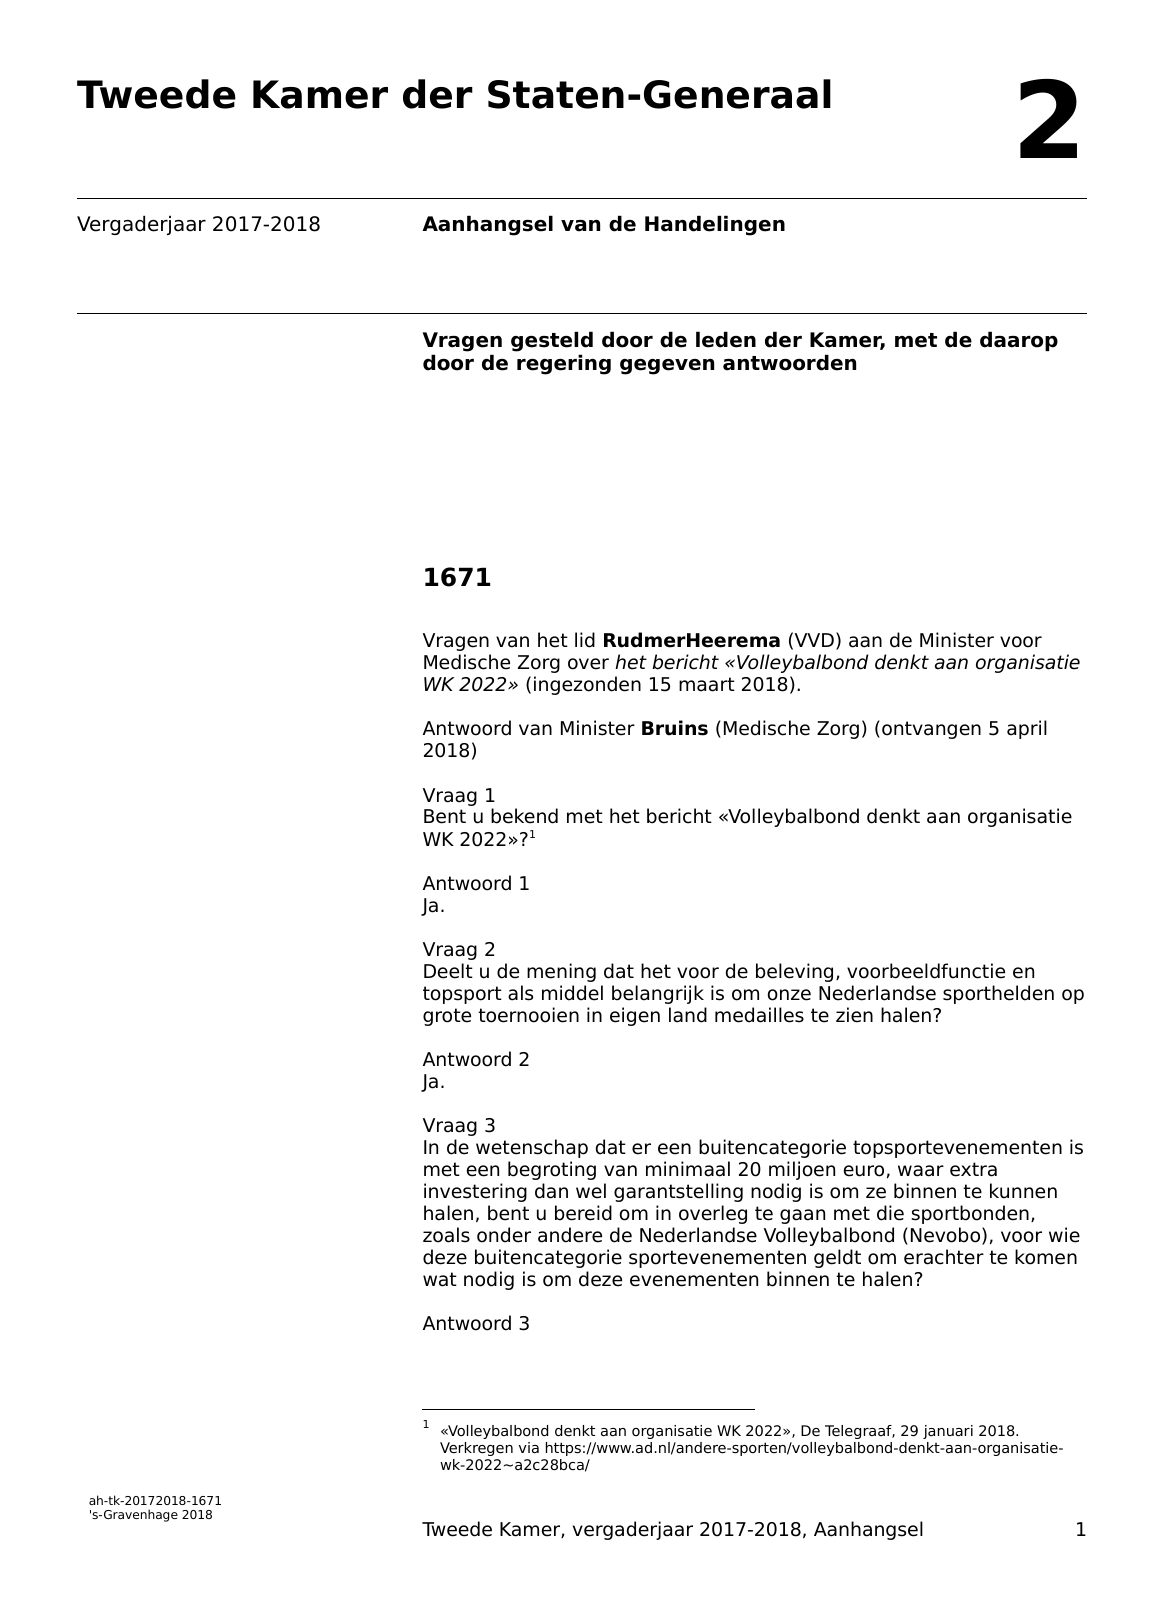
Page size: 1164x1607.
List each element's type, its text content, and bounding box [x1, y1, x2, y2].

text Antwoord 3 [422, 1313, 1087, 1335]
table_cell Vragen gesteld door de leden der Kamer, met de daarop door de regering gegeven antwoorden [422, 314, 1087, 375]
table_cell Aanhangsel van de Handelingen [422, 199, 1087, 313]
text Bent u bekend met het bericht «Volleybalbond denkt aan organisatie WK 2022»? [422, 806, 1087, 850]
table_header 2 [886, 59, 1087, 198]
text 1671 [422, 563, 1087, 592]
text «Volleybalbond denkt aan organisatie WK 2022», De Telegraaf, 29 januari 2018. Verkregen via https://www.ad.nl/andere-sporten/volleybalbond-denkt-aan-organisatie-wk-2022~a2c28bca/ [422, 1418, 1087, 1474]
text In de wetenschap dat er een buitencategorie topsportevenementen is met een begroting van minimaal 20 miljoen euro, waar extra investering dan wel garantstelling nodig is om ze binnen te kunnen halen, bent u bereid om in overleg te gaan met die sportbonden, zoals onder andere de Nederlandse Volleybalbond (Nevobo), voor wie deze buitencategorie sportevenementen geldt om erachter te komen wat nodig is om deze evenementen binnen te halen? [422, 1137, 1087, 1291]
text Antwoord 2 [422, 1049, 1087, 1071]
text Ja. [422, 894, 1087, 917]
text Antwoord 1 [422, 873, 1087, 894]
text Ja. [422, 1071, 1087, 1093]
text Antwoord van Minister Bruins (Medische Zorg) (ontvangen 5 april 2018) [422, 718, 1087, 762]
text Vraag 1 [422, 784, 1087, 806]
text ah-tk-20172018-1671 [88, 1494, 323, 1508]
table_header Tweede Kamer der Staten-Generaal [77, 59, 886, 198]
text 's-Gravenhage 2018 [88, 1508, 323, 1522]
text Vraag 2 [422, 939, 1087, 961]
text Vraag 3 [422, 1115, 1087, 1137]
text Vragen van het lid RudmerHeerema (VVD) aan de Minister voor Medische Zorg over het bericht «Volleybalbond denkt aan organisatie WK 2022» (ingezonden 15 maart 2018). [422, 630, 1087, 696]
text Deelt u de mening dat het voor de beleving, voorbeeldfunctie en topsport als middel belangrijk is om onze Nederlandse sporthelden op grote toernooien in eigen land medailles te zien halen? [422, 961, 1087, 1027]
table_cell Vergaderjaar 2017-2018 [77, 199, 422, 313]
table_cell [77, 314, 422, 375]
